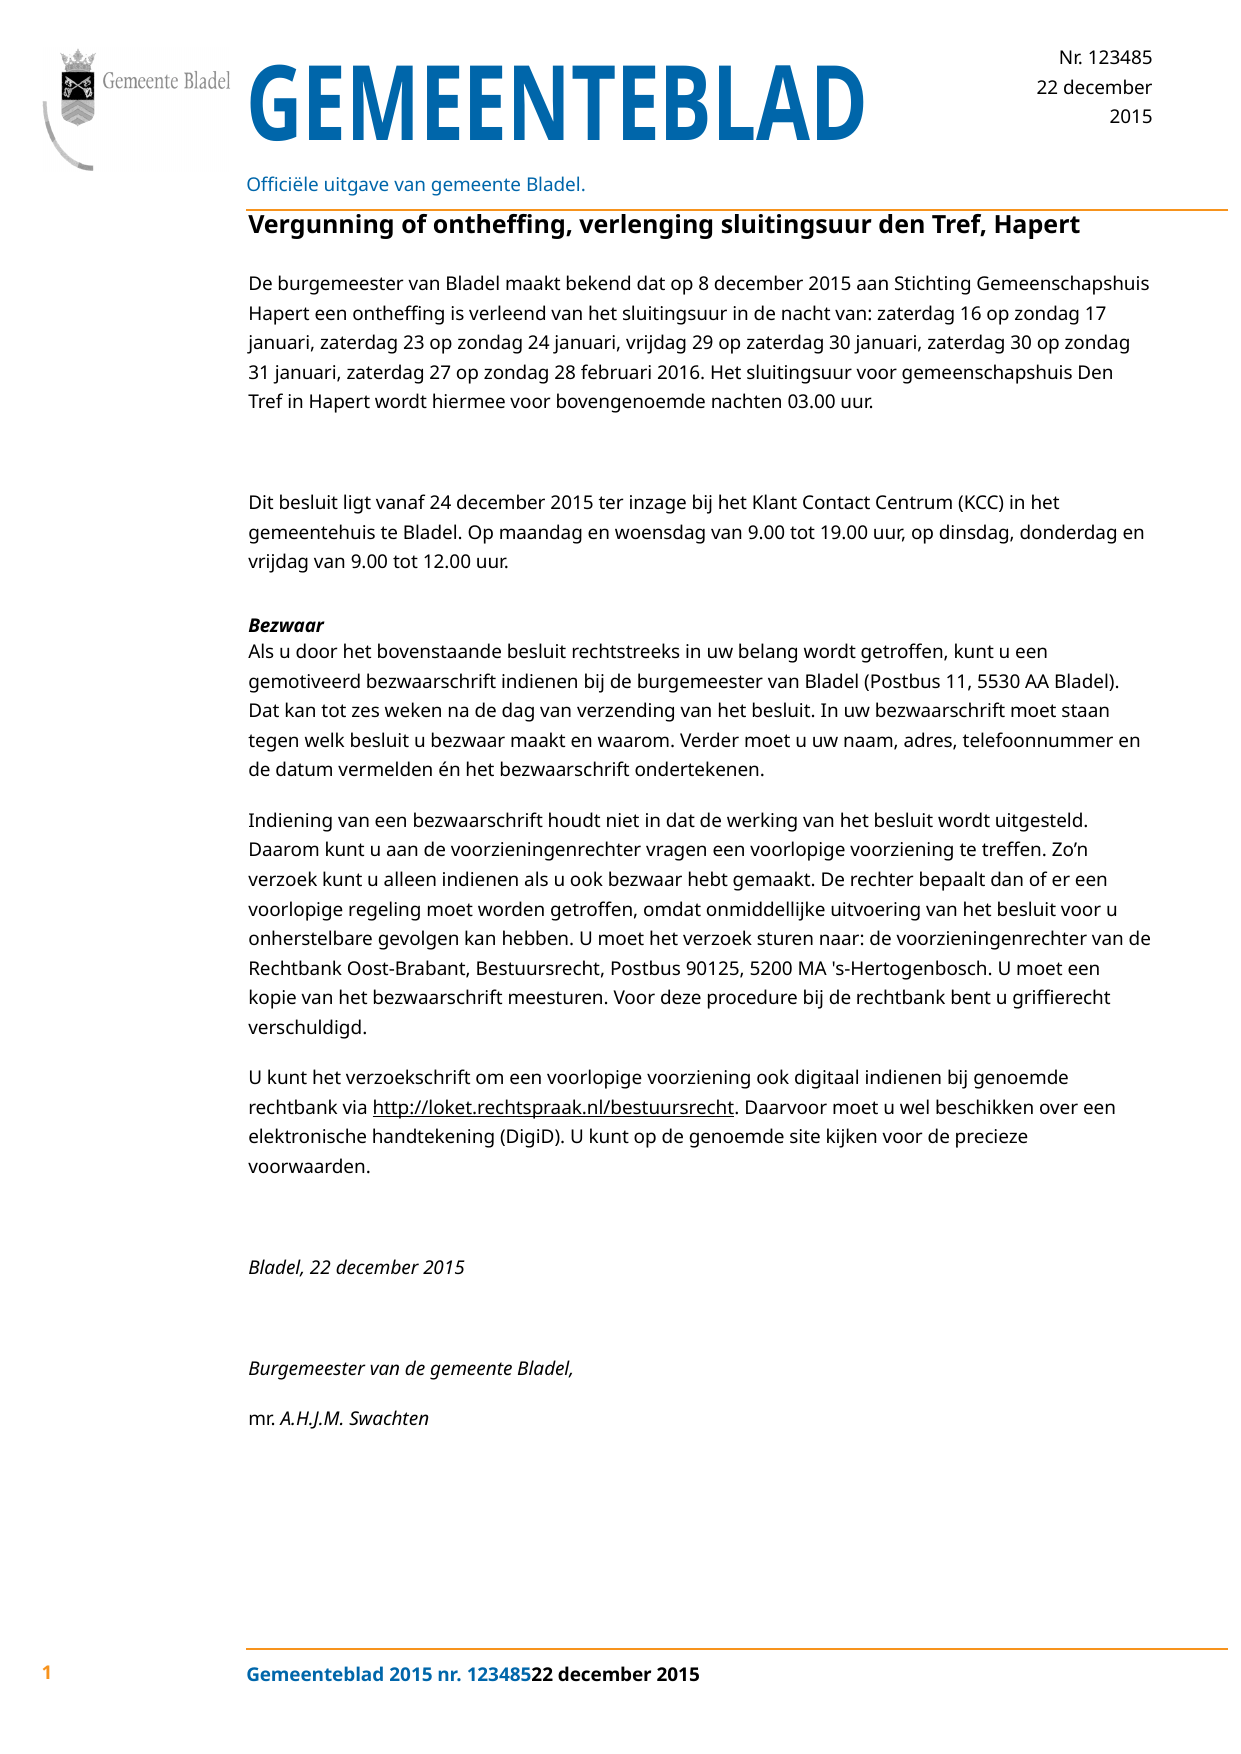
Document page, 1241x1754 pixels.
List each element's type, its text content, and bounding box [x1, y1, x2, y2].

text U kunt het verzoekschrift om een voorlopige voorziening ook digitaal indienen bij genoemde rechtbank via http://loket.rechtspraak.nl/bestuursrecht. Daarvoor moet u wel beschikken over een elektronische handtekening (DigiD). U kunt op de genoemde site kijken voor de precieze voorwaarden. [248, 1064, 1152, 1179]
text Bezwaar [248, 613, 1152, 638]
text Indiening van een bezwaarschrift houdt niet in dat de werking van het besluit wordt uitgesteld. Daarom kunt u aan de voorzieningenrechter vragen een voorlopige voorziening te treffen. Zo’n verzoek kunt u alleen indienen als u ook bezwaar hebt gemaakt. De rechter bepaalt dan of er een voorlopige regeling moet worden getroffen, omdat onmiddellijke uitvoering van het besluit voor u onherstelbare gevolgen kan hebben. U moet het verzoek sturen naar: de voorzieningenrechter van de Rechtbank Oost-Brabant, Bestuursrecht, Postbus 90125, 5200 MA 's-Hertogenbosch. U moet een kopie van het bezwaarschrift meesturen. Voor deze procedure bij de rechtbank bent u griffierecht verschuldigd. [248, 807, 1152, 1040]
text Burgemeester van de gemeente Bladel, [248, 1355, 1152, 1381]
text Dit besluit ligt vanaf 24 december 2015 ter inzage bij het Klant Contact Centrum (KCC) in het gemeentehuis te Bladel. Op maandag en woensdag van 9.00 tot 19.00 uur, op dinsdag, donderdag en vrijdag van 9.00 tot 12.00 uur. [248, 489, 1152, 574]
text Vergunning of ontheffing, verlenging sluitingsuur den Tref, Hapert [248, 211, 1152, 241]
picture [41, 47, 231, 172]
text De burgemeester van Bladel maakt bekend dat op 8 december 2015 aan Stichting Gemeenschapshuis Hapert een ontheffing is verleend van het sluitingsuur in de nacht van: zaterdag 16 op zondag 17 januari, zaterdag 23 op zondag 24 januari, vrijdag 29 op zaterdag 30 januari, zaterdag 30 op zondag 31 januari, zaterdag 27 op zondag 28 februari 2016. Het sluitingsuur voor gemeenschapshuis Den Tref in Hapert wordt hiermee voor bovengenoemde nachten 03.00 uur. [248, 270, 1152, 414]
text Als u door het bovenstaande besluit rechtstreeks in uw belang wordt getroffen, kunt u een gemotiveerd bezwaarschrift indienen bij de burgemeester van Bladel (Postbus 11, 5530 AA Bladel). Dat kan tot zes weken na de dag van verzending van het besluit. In uw bezwaarschrift moet staan tegen welk besluit u bezwaar maakt en waarom. Verder moet u uw naam, adres, telefoonnummer en de datum vermelden én het bezwaarschrift ondertekenen. [248, 638, 1152, 782]
text Bladel, 22 december 2015 [248, 1254, 1152, 1280]
text mr. A.H.J.M. Swachten [248, 1405, 1152, 1431]
